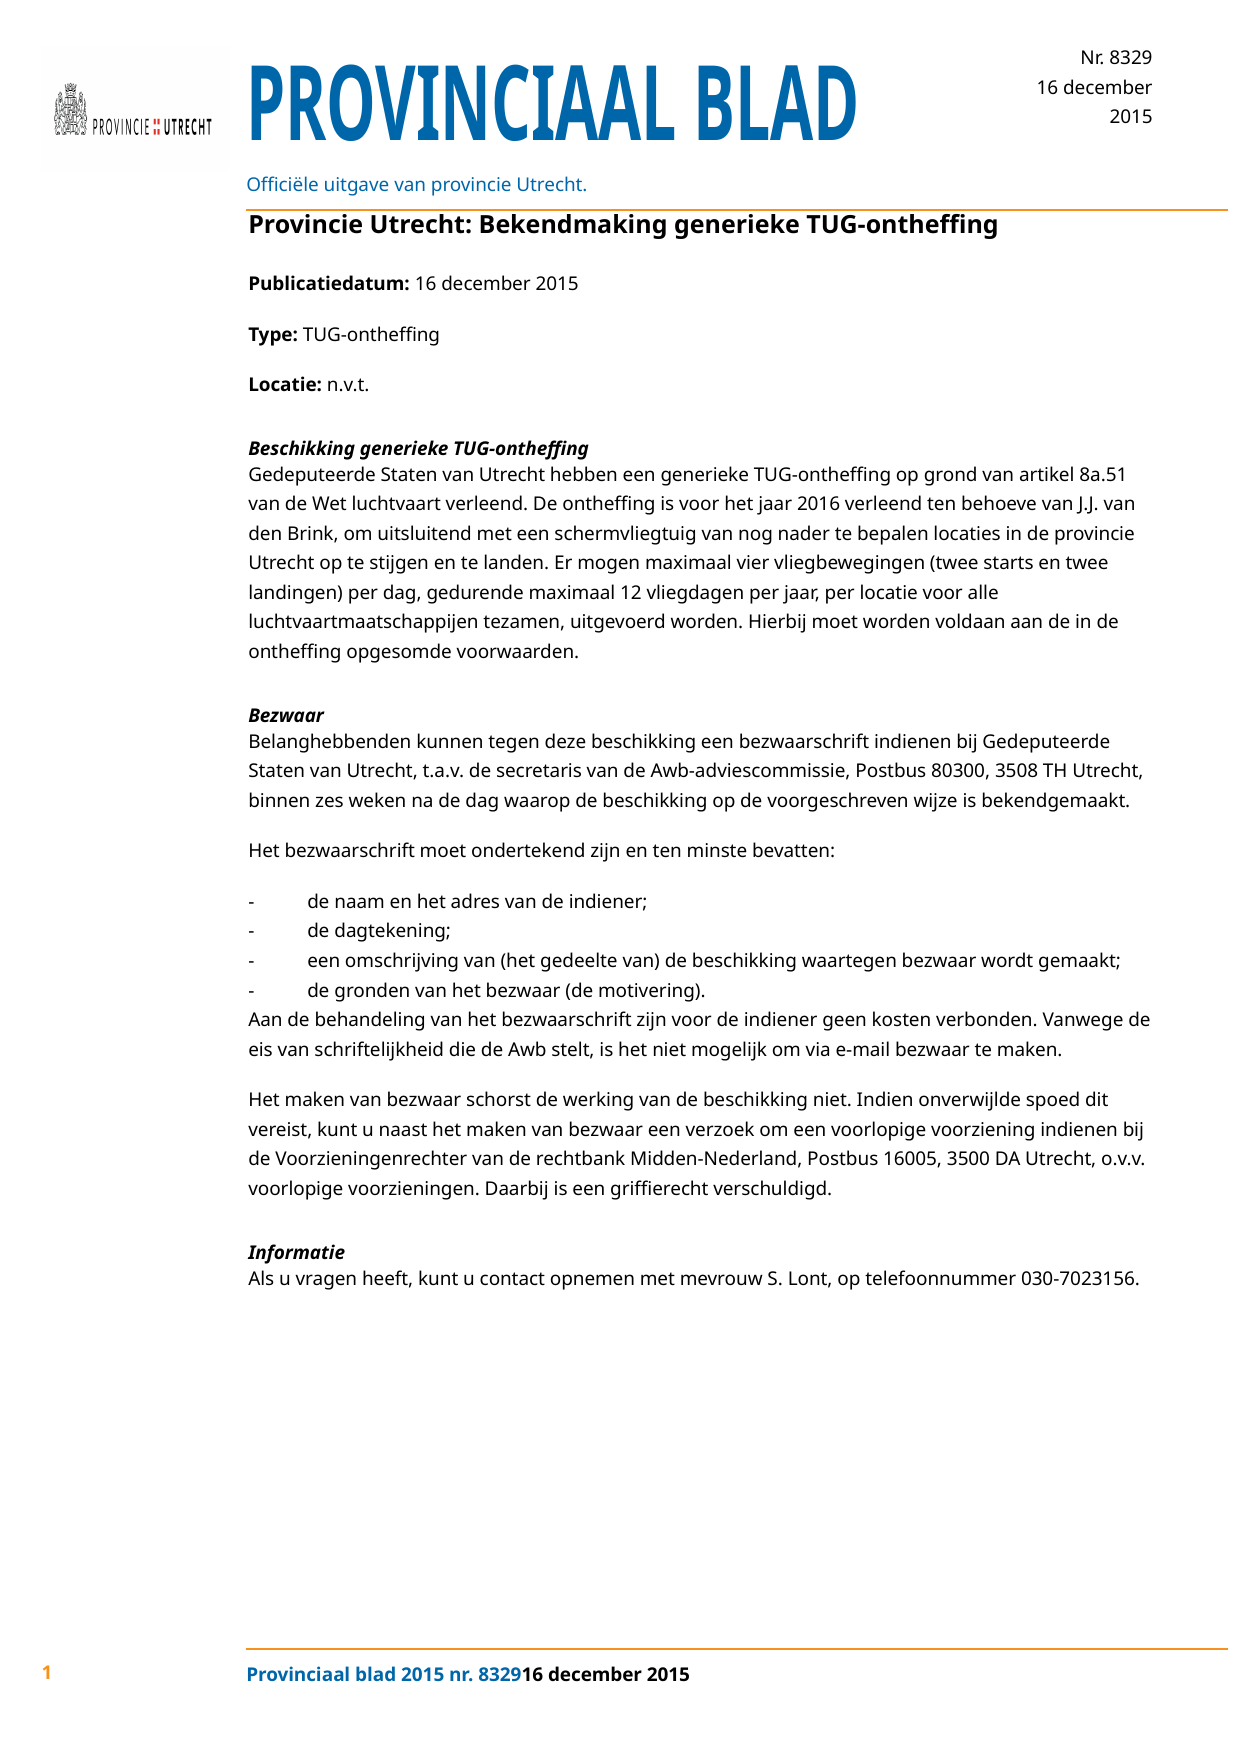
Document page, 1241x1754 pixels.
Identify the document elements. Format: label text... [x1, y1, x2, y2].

picture [41, 47, 231, 172]
text Beschikking generieke TUG-ontheffing [248, 435, 1152, 461]
text Locatie: n.v.t. [248, 371, 1152, 397]
text Als u vragen heeft, kunt u contact opnemen met mevrouw S. Lont, op telefoonnummer 030-7023156. [248, 1265, 1152, 1291]
text Aan de behandeling van het bezwaarschrift zijn voor de indiener geen kosten verbonden. Vanwege de eis van schriftelijkheid die de Awb stelt, is het niet mogelijk om via e-mail bezwaar te maken. [248, 1006, 1152, 1062]
list de naam en het adres van de indiener; [248, 888, 1152, 914]
list de gronden van het bezwaar (de motivering). [248, 977, 1152, 1002]
text Type: TUG-ontheffing [248, 321, 1152, 346]
text Publicatiedatum: 16 december 2015 [248, 270, 1152, 296]
text Gedeputeerde Staten van Utrecht hebben een generieke TUG-ontheffing op grond van artikel 8a.51 van de Wet luchtvaart verleend. De ontheffing is voor het jaar 2016 verleend ten behoeve van J.J. van den Brink, om uitsluitend met een schermvliegtuig van nog nader te bepalen locaties in de provincie Utrecht op te stijgen en te landen. Er mogen maximaal vier vliegbewegingen (twee starts en twee landingen) per dag, gedurende maximaal 12 vliegdagen per jaar, per locatie voor alle luchtvaartmaatschappijen tezamen, uitgevoerd worden. Hierbij moet worden voldaan aan de in de ontheffing opgesomde voorwaarden. [248, 461, 1152, 664]
text Informatie [248, 1239, 1152, 1265]
text Bezwaar [248, 702, 1152, 728]
text Provincie Utrecht: Bekendmaking generieke TUG-ontheffing [248, 211, 1152, 241]
text Belanghebbenden kunnen tegen deze beschikking een bezwaarschrift indienen bij Gedeputeerde Staten van Utrecht, t.a.v. de secretaris van de Awb-adviescommissie, Postbus 80300, 3508 TH Utrecht, binnen zes weken na de dag waarop de beschikking op de voorgeschreven wijze is bekendgemaakt. [248, 728, 1152, 813]
text Het bezwaarschrift moet ondertekend zijn en ten minste bevatten: [248, 838, 1152, 863]
list de dagtekening; [248, 918, 1152, 943]
list een omschrijving van (het gedeelte van) de beschikking waartegen bezwaar wordt gemaakt; [248, 947, 1152, 973]
text Het maken van bezwaar schorst de werking van de beschikking niet. Indien onverwijlde spoed dit vereist, kunt u naast het maken van bezwaar een verzoek om een voorlopige voorziening indienen bij de Voorzieningenrechter van de rechtbank Midden-Nederland, Postbus 16005, 3500 DA Utrecht, o.v.v. voorlopige voorzieningen. Daarbij is een griffierecht verschuldigd. [248, 1086, 1152, 1201]
